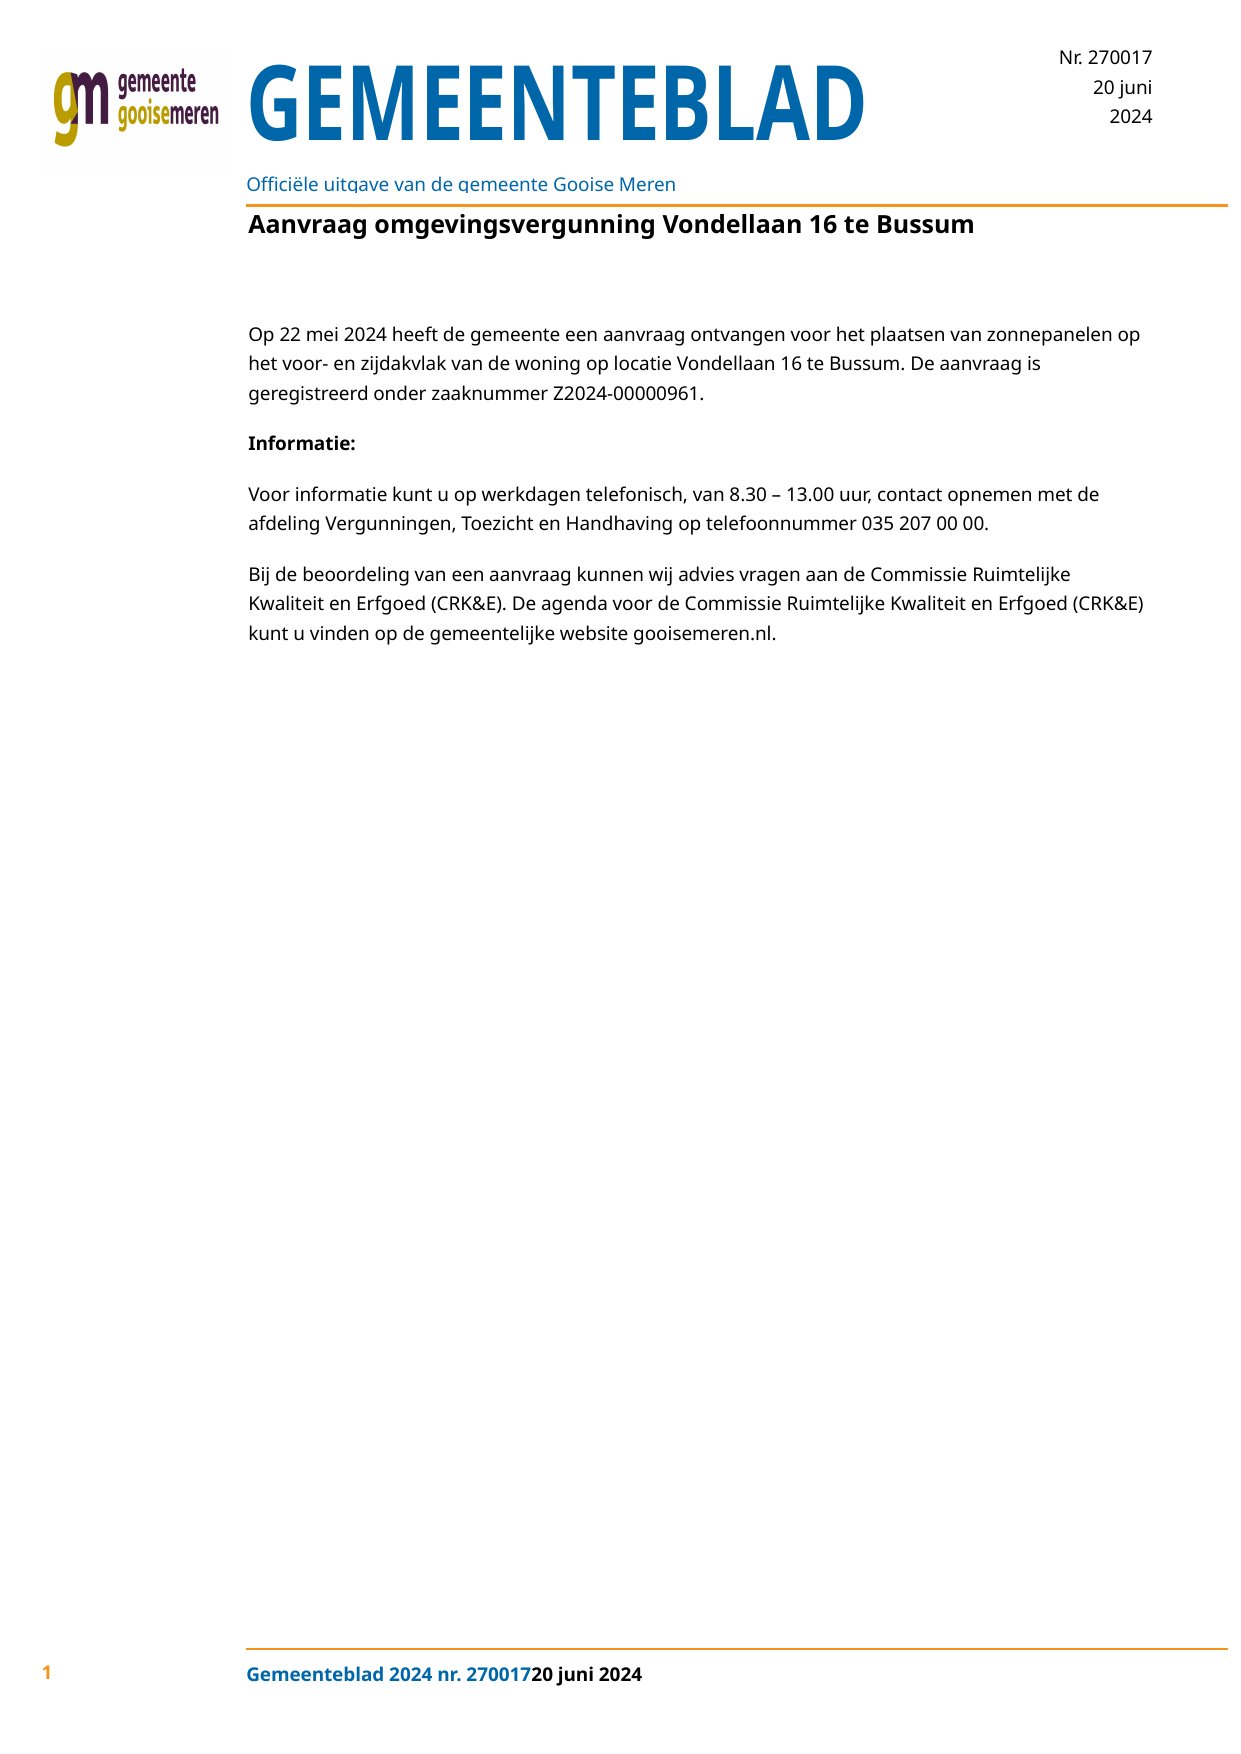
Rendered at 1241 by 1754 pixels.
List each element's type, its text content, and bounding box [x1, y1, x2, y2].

picture [41, 47, 231, 172]
text Informatie: [248, 430, 1152, 456]
text Aanvraag omgevingsvergunning Vondellaan 16 te Bussum [248, 207, 1152, 241]
text Voor informatie kunt u op werkdagen telefonisch, van 8.30 – 13.00 uur, contact opnemen met de afdeling Vergunningen, Toezicht en Handhaving op telefoonnummer 035 207 00 00. [248, 481, 1152, 536]
text Bij de beoordeling van een aanvraag kunnen wij advies vragen aan de Commissie Ruimtelijke Kwaliteit en Erfgoed (CRK&E). De agenda voor de Commissie Ruimtelijke Kwaliteit en Erfgoed (CRK&E) kunt u vinden op de gemeentelijke website gooisemeren.nl. [248, 561, 1152, 646]
text Op 22 mei 2024 heeft de gemeente een aanvraag ontvangen voor het plaatsen van zonnepanelen op het voor- en zijdakvlak van de woning op locatie Vondellaan 16 te Bussum. De aanvraag is geregistreerd onder zaaknummer Z2024-00000961. [248, 321, 1152, 406]
